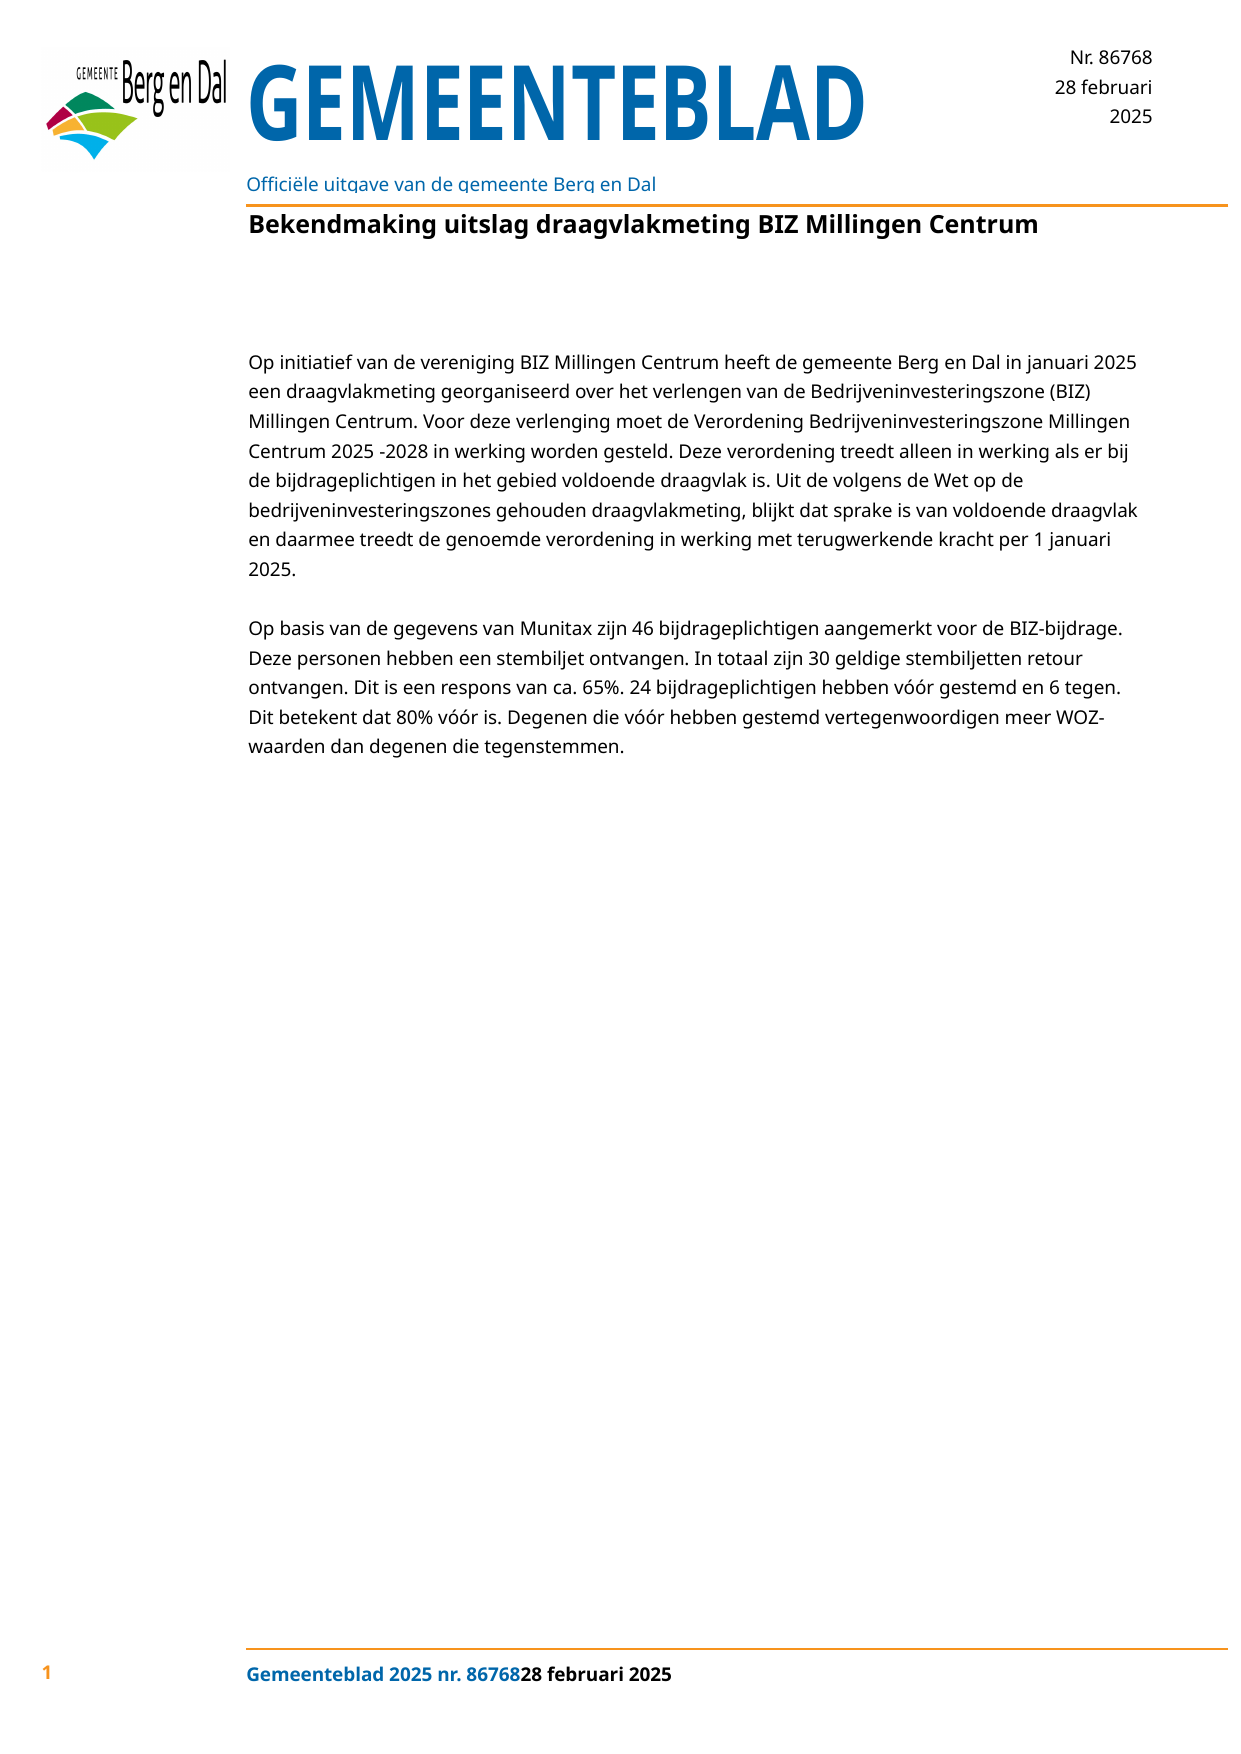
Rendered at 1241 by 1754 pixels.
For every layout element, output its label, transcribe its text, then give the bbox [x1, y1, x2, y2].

picture [41, 47, 231, 172]
text Op initiatief van de vereniging BIZ Millingen Centrum heeft de gemeente Berg en Dal in januari 2025 een draagvlakmeting georganiseerd over het verlengen van de Bedrijveninvesteringszone (BIZ) Millingen Centrum. Voor deze verlenging moet de Verordening Bedrijveninvesteringszone Millingen Centrum 2025 -2028 in werking worden gesteld. Deze verordening treedt alleen in werking als er bij de bijdrageplichtigen in het gebied voldoende draagvlak is. Uit de volgens de Wet op de bedrijveninvesteringszones gehouden draagvlakmeting, blijkt dat sprake is van voldoende draagvlak en daarmee treedt de genoemde verordening in werking met terugwerkende kracht per 1 januari 2025. [248, 349, 1152, 582]
text Op basis van de gegevens van Munitax zijn 46 bijdrageplichtigen aangemerkt voor de BIZ-bijdrage. Deze personen hebben een stembiljet ontvangen. In totaal zijn 30 geldige stembiljetten retour ontvangen. Dit is een respons van ca. 65%. 24 bijdrageplichtigen hebben vóór gestemd en 6 tegen. Dit betekent dat 80% vóór is. Degenen die vóór hebben gestemd vertegenwoordigen meer WOZ-waarden dan degenen die tegenstemmen. [248, 615, 1152, 759]
text Bekendmaking uitslag draagvlakmeting BIZ Millingen Centrum [248, 207, 1152, 241]
